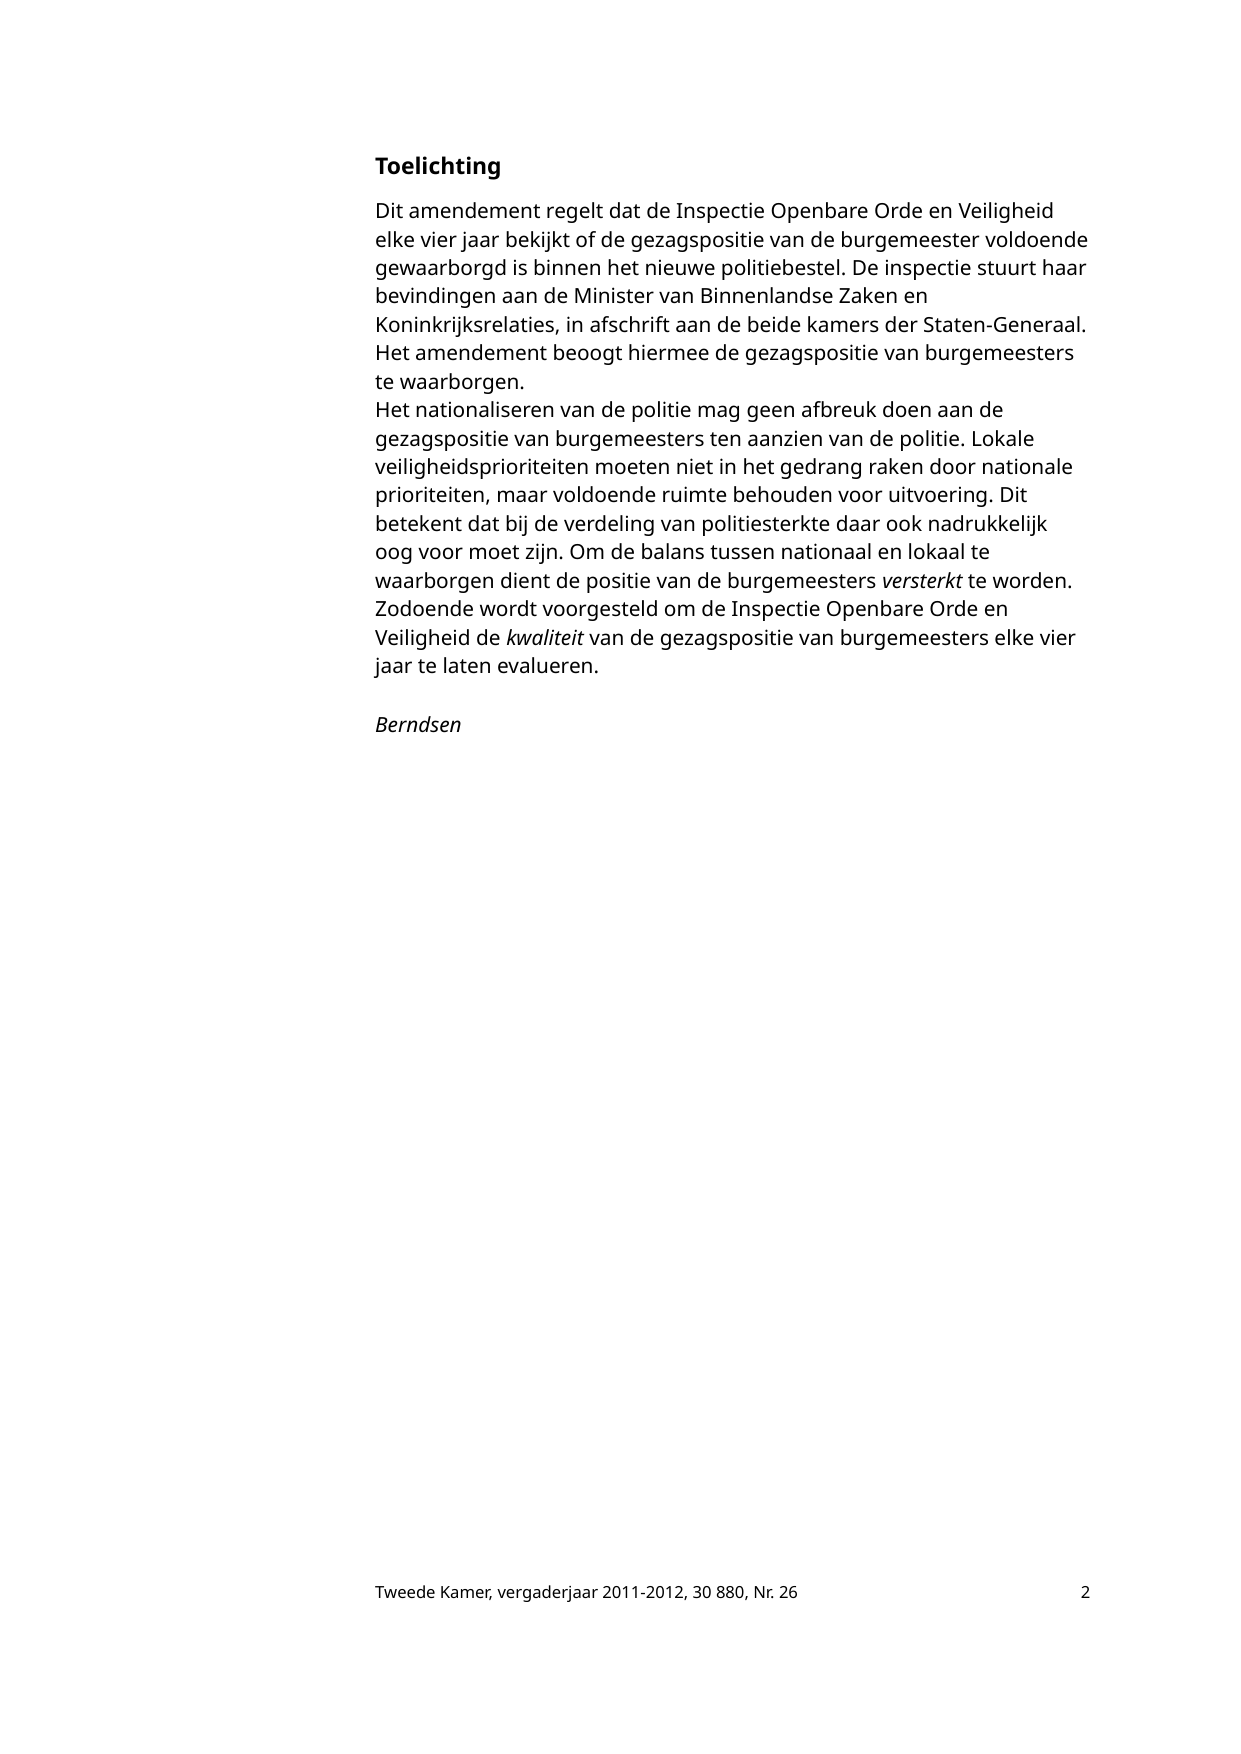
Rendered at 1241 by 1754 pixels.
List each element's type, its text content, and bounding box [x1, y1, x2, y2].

text Het nationaliseren van de politie mag geen afbreuk doen aan de gezagspositie van burgemeesters ten aanzien van de politie. Lokale veiligheidsprioriteiten moeten niet in het gedrang raken door nationale prioriteiten, maar voldoende ruimte behouden voor uitvoering. Dit betekent dat bij de verdeling van politiesterkte daar ook nadrukkelijk oog voor moet zijn. Om de balans tussen nationaal en lokaal te waarborgen dient de positie van de burgemeesters versterkt te worden. Zodoende wordt voorgesteld om de Inspectie Openbare Orde en Veiligheid de kwaliteit van de gezagspositie van burgemeesters elke vier jaar te laten evalueren. [375, 395, 1090, 680]
subtitle Toelichting [375, 150, 1090, 181]
text Berndsen [375, 710, 1090, 738]
text Dit amendement regelt dat de Inspectie Openbare Orde en Veiligheid elke vier jaar bekijkt of de gezagspositie van de burgemeester voldoende gewaarborgd is binnen het nieuwe politiebestel. De inspectie stuurt haar bevindingen aan de Minister van Binnenlandse Zaken en Koninkrijksrelaties, in afschrift aan de beide kamers der Staten-Generaal. Het amendement beoogt hiermee de gezagspositie van burgemeesters te waarborgen. [375, 196, 1090, 395]
